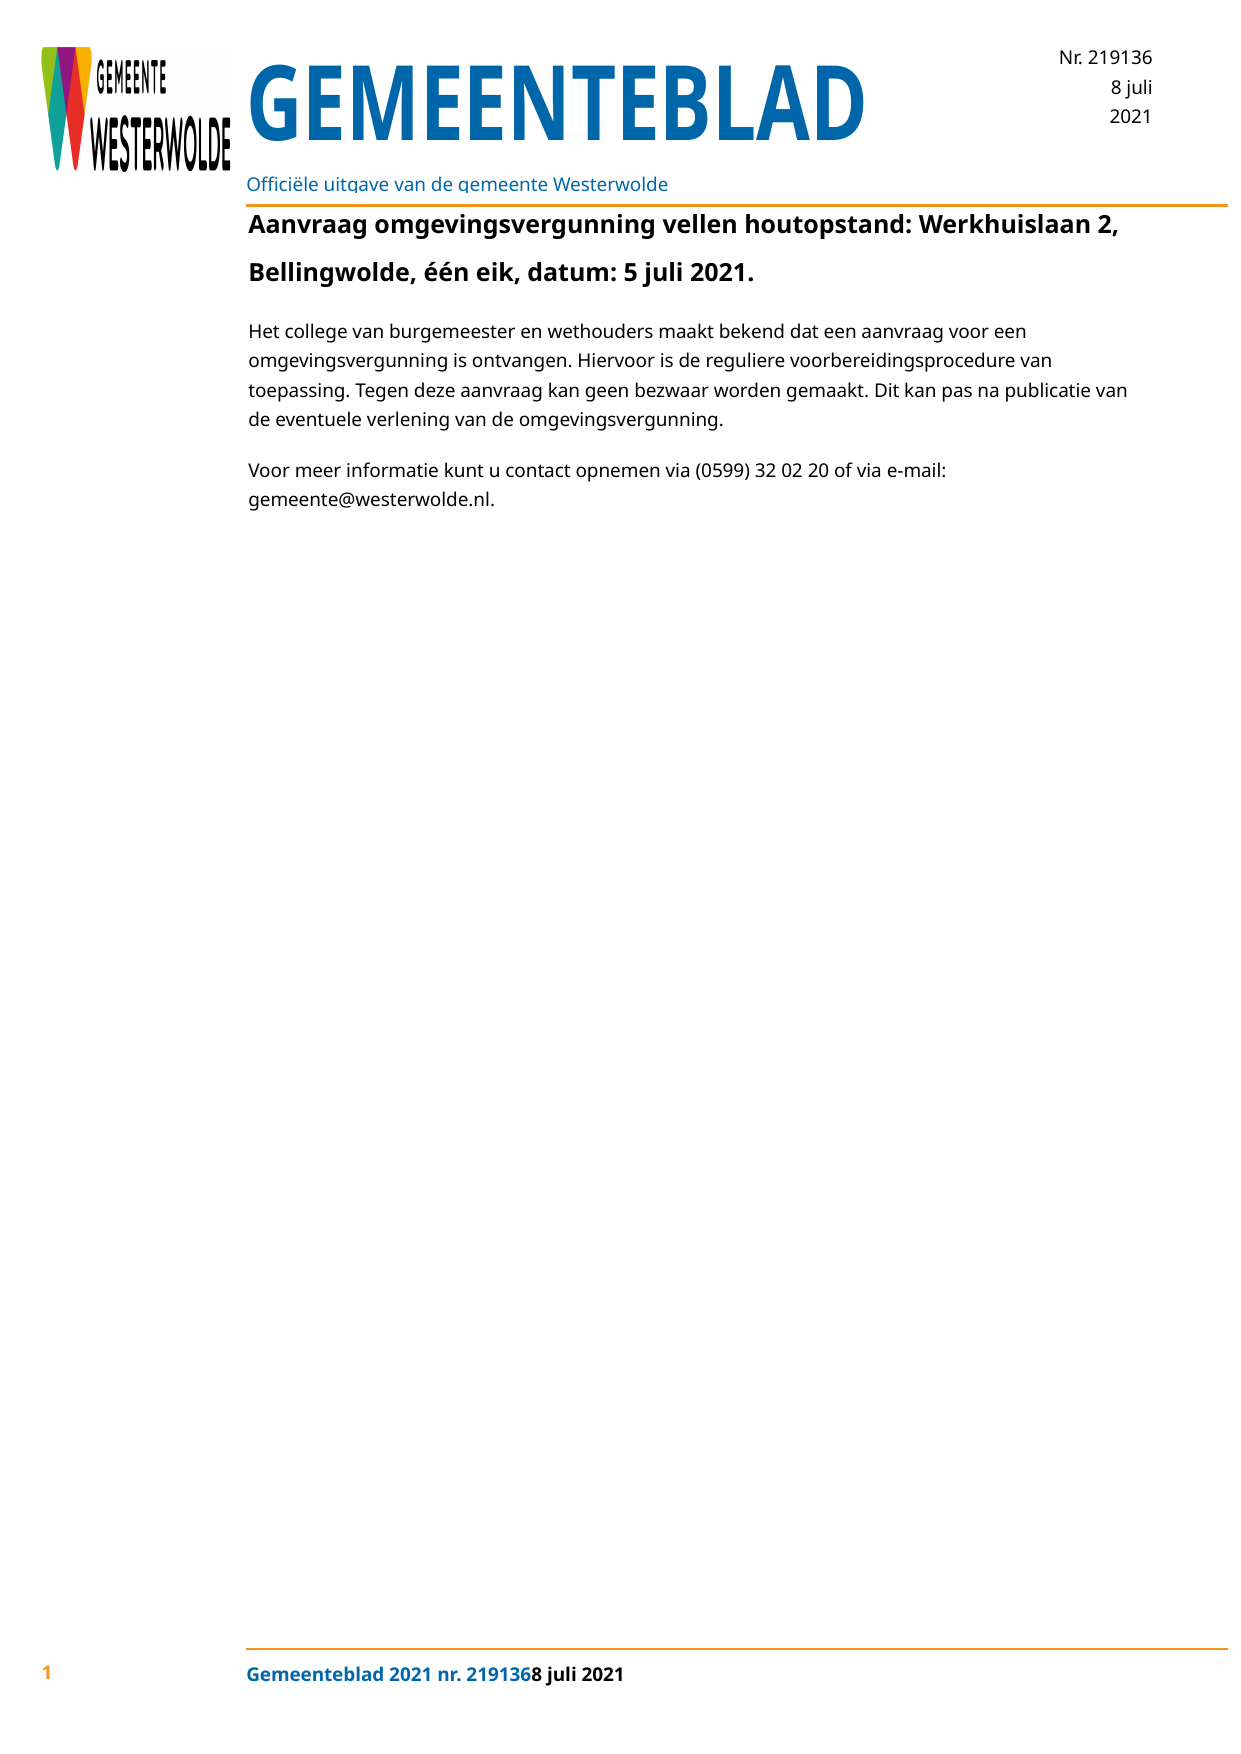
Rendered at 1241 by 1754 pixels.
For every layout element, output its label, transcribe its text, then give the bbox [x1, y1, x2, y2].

text Voor meer informatie kunt u contact opnemen via (0599) 32 02 20 of via e-mail: gemeente@westerwolde.nl. [248, 457, 1152, 512]
picture [41, 47, 231, 172]
text Het college van burgemeester en wethouders maakt bekend dat een aanvraag voor een omgevingsvergunning is ontvangen. Hiervoor is de reguliere voorbereidingsprocedure van toepassing. Tegen deze aanvraag kan geen bezwaar worden gemaakt. Dit kan pas na publicatie van de eventuele verlening van de omgevingsvergunning. [248, 318, 1152, 432]
text Aanvraag omgevingsvergunning vellen houtopstand: Werkhuislaan 2, Bellingwolde, één eik, datum: 5 juli 2021. [248, 207, 1152, 288]
